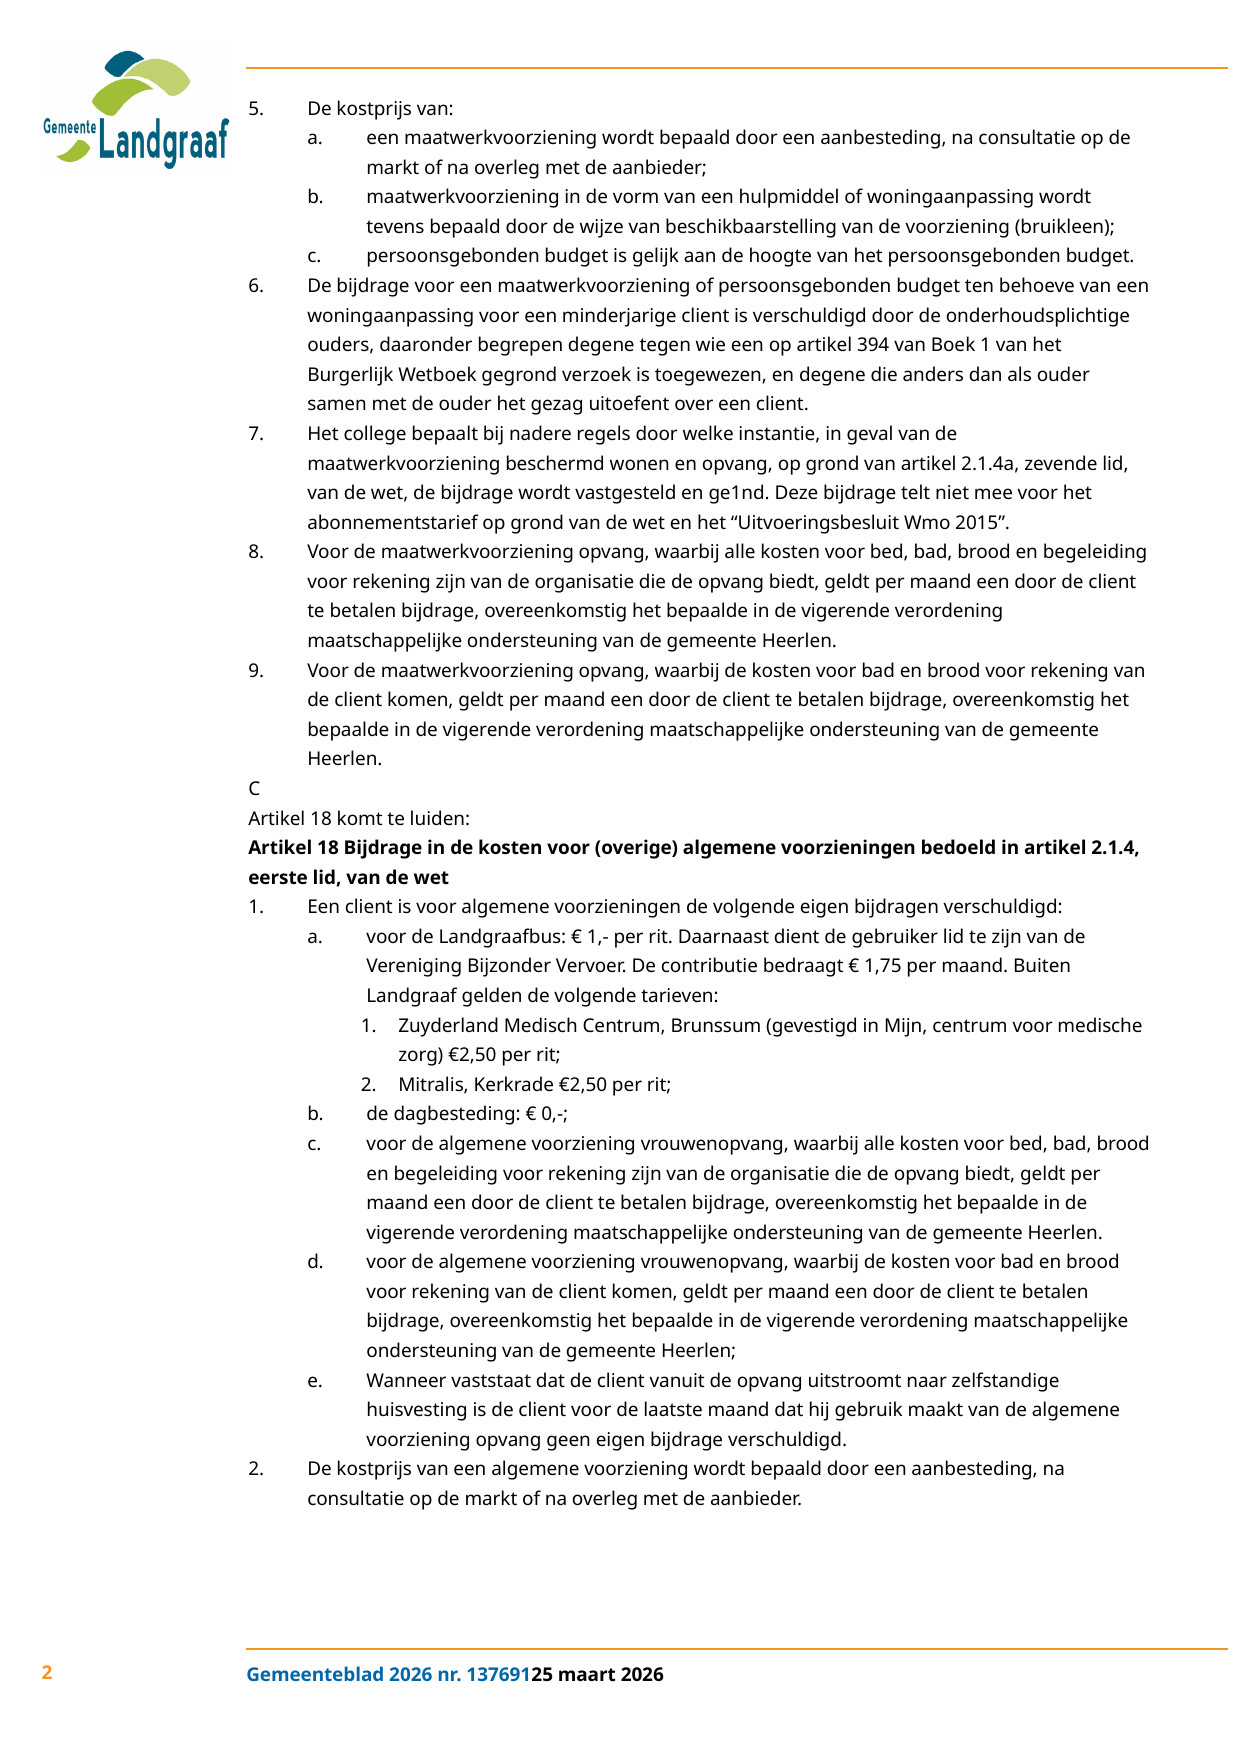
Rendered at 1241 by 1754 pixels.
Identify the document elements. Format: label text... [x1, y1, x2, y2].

list Mitralis, Kerkrade €2,50 per rit; [361, 1071, 1152, 1097]
list voor de algemene voorziening vrouwenopvang, waarbij alle kosten voor bed, bad, brood en begeleiding voor rekening zijn van de organisatie die de opvang biedt, geldt per maand een door de client te betalen bijdrage, overeenkomstig het bepaalde in de vigerende verordening maatschappelijke ondersteuning van de gemeente Heerlen. [307, 1130, 1152, 1245]
list Het college bepaalt bij nadere regels door welke instantie, in geval van de maatwerkvoorziening beschermd wonen en opvang, op grond van artikel 2.1.4a, zevende lid, van de wet, de bijdrage wordt vastgesteld en ge1nd. Deze bijdrage telt niet mee voor het abonnementstarief op grond van de wet en het “Uitvoeringsbesluit Wmo 2015”. [248, 420, 1152, 535]
list persoonsgebonden budget is gelijk aan de hoogte van het persoonsgebonden budget. [307, 243, 1152, 268]
text C [248, 775, 1152, 801]
list een maatwerkvoorziening wordt bepaald door een aanbesteding, na consultatie op de markt of na overleg met de aanbieder; [307, 124, 1152, 180]
text Artikel 18 komt te luiden: [248, 805, 1152, 831]
picture [41, 47, 231, 172]
text Artikel 18 Bijdrage in de kosten voor (overige) algemene voorzieningen bedoeld in artikel 2.1.4, eerste lid, van de wet [248, 834, 1152, 890]
list Een client is voor algemene voorzieningen de volgende eigen bijdragen verschuldigd: [248, 893, 1152, 919]
list De kostprijs van een algemene voorziening wordt bepaald door een aanbesteding, na consultatie op de markt of na overleg met de aanbieder. [248, 1456, 1152, 1511]
list voor de algemene voorziening vrouwenopvang, waarbij de kosten voor bad en brood voor rekening van de client komen, geldt per maand een door de client te betalen bijdrage, overeenkomstig het bepaalde in de vigerende verordening maatschappelijke ondersteuning van de gemeente Heerlen; [307, 1248, 1152, 1363]
list Voor de maatwerkvoorziening opvang, waarbij de kosten voor bad en brood voor rekening van de client komen, geldt per maand een door de client te betalen bijdrage, overeenkomstig het bepaalde in de vigerende verordening maatschappelijke ondersteuning van de gemeente Heerlen. [248, 657, 1152, 771]
list Zuyderland Medisch Centrum, Brunssum (gevestigd in Mijn, centrum voor medische zorg) €2,50 per rit; [361, 1012, 1152, 1067]
list Voor de maatwerkvoorziening opvang, waarbij alle kosten voor bed, bad, brood en begeleiding voor rekening zijn van de organisatie die de opvang biedt, geldt per maand een door de client te betalen bijdrage, overeenkomstig het bepaalde in de vigerende verordening maatschappelijke ondersteuning van de gemeente Heerlen. [248, 538, 1152, 653]
list voor de Landgraafbus: € 1,- per rit. Daarnaast dient de gebruiker lid te zijn van de Vereniging Bijzonder Vervoer. De contributie bedraagt € 1,75 per maand. Buiten Landgraaf gelden de volgende tarieven: [307, 923, 1152, 1008]
list De bijdrage voor een maatwerkvoorziening of persoonsgebonden budget ten behoeve van een woningaanpassing voor een minderjarige client is verschuldigd door de onderhoudsplichtige ouders, daaronder begrepen degene tegen wie een op artikel 394 van Boek 1 van het Burgerlijk Wetboek gegrond verzoek is toegewezen, en degene die anders dan als ouder samen met de ouder het gezag uitoefent over een client. [248, 272, 1152, 416]
list Wanneer vaststaat dat de client vanuit de opvang uitstroomt naar zelfstandige huisvesting is de client voor de laatste maand dat hij gebruik maakt van de algemene voorziening opvang geen eigen bijdrage verschuldigd. [307, 1367, 1152, 1452]
list de dagbesteding: € 0,-; [307, 1101, 1152, 1126]
list De kostprijs van: [248, 95, 1152, 121]
list maatwerkvoorziening in de vorm van een hulpmiddel of woningaanpassing wordt tevens bepaald door de wijze van beschikbaarstelling van de voorziening (bruikleen); [307, 183, 1152, 239]
